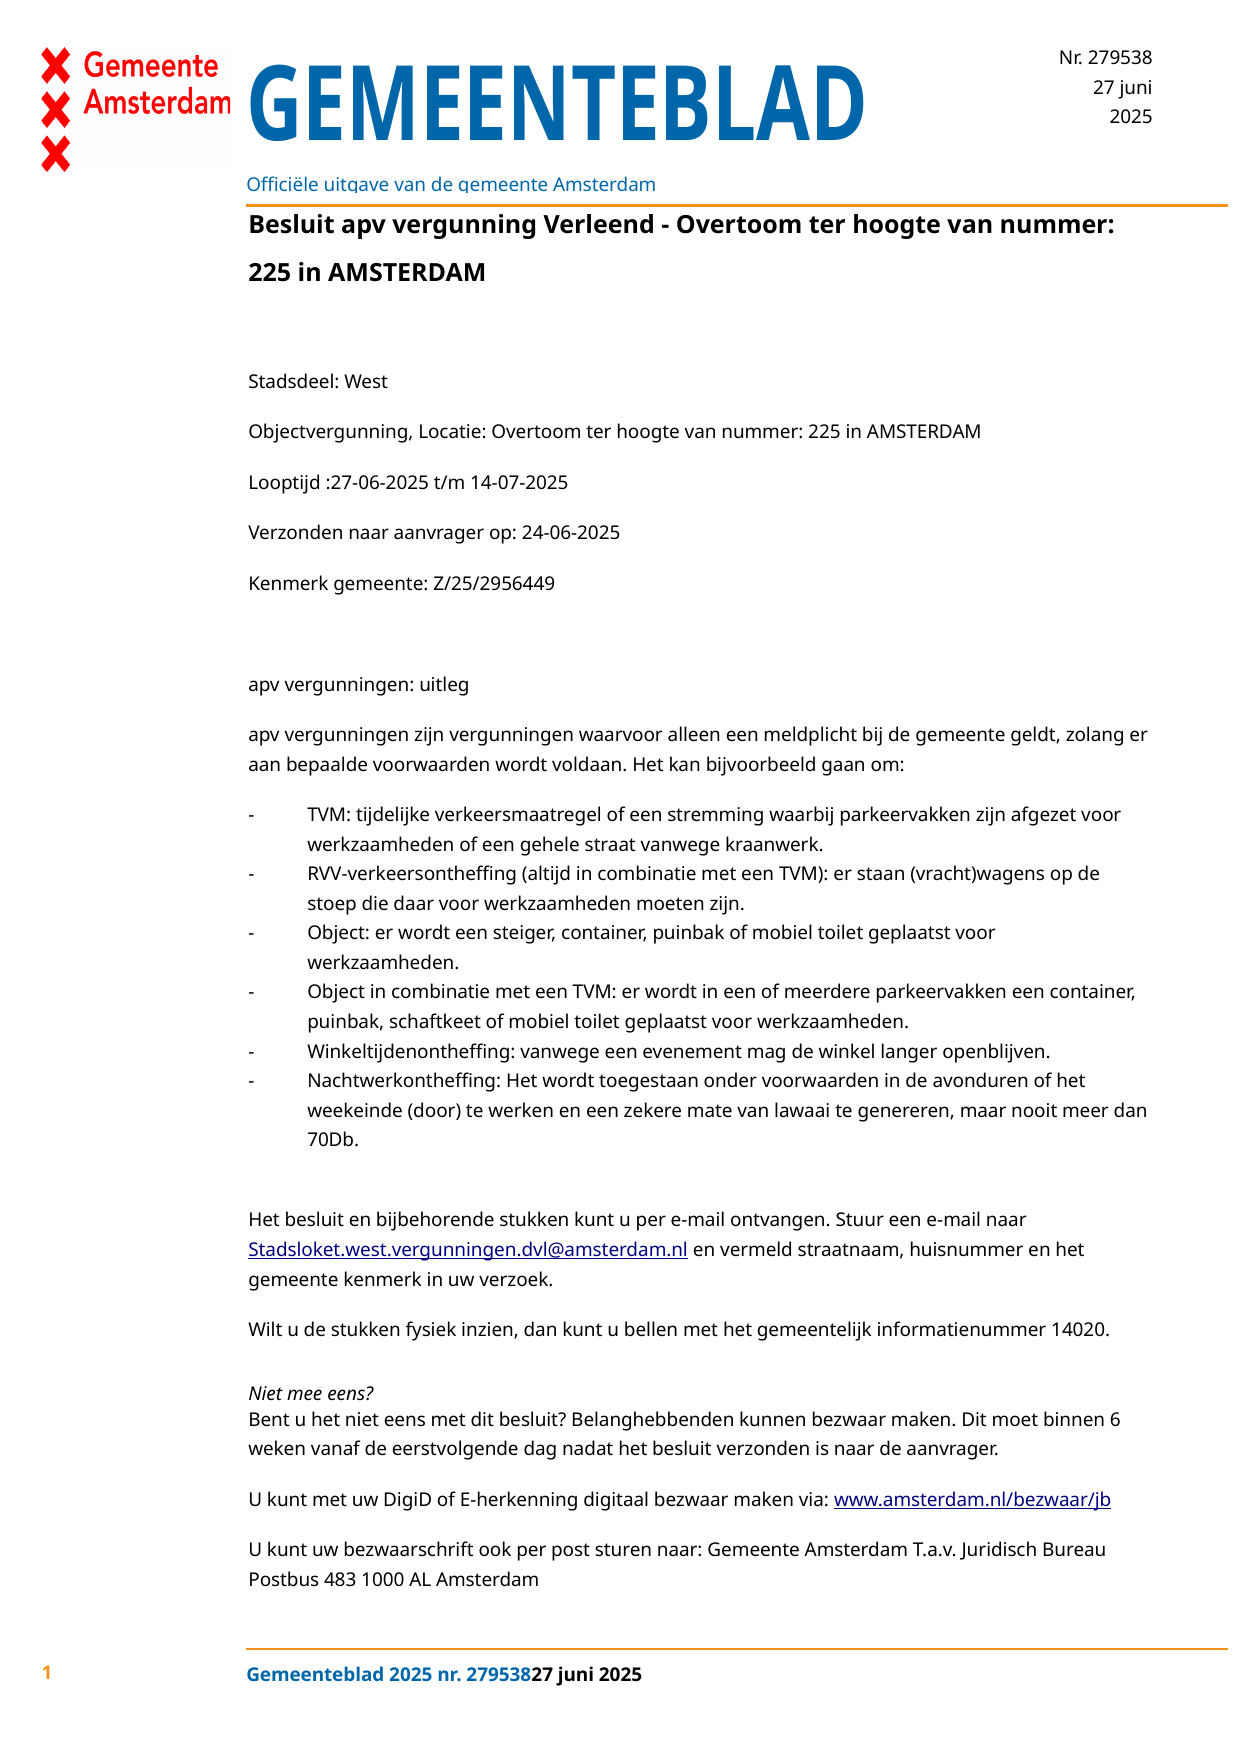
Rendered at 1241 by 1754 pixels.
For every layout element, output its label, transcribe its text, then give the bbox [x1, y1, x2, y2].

text Kenmerk gemeente: Z/25/2956449 [248, 570, 1152, 596]
list Object: er wordt een steiger, container, puinbak of mobiel toilet geplaatst voor werkzaamheden. [248, 919, 1152, 975]
list Object in combinatie met een TVM: er wordt in een of meerdere parkeervakken een container, puinbak, schaftkeet of mobiel toilet geplaatst voor werkzaamheden. [248, 979, 1152, 1034]
text Verzonden naar aanvrager op: 24-06-2025 [248, 519, 1152, 545]
text Besluit apv vergunning Verleend - Overtoom ter hoogte van nummer: 225 in AMSTERDAM [248, 207, 1152, 288]
picture [41, 47, 231, 172]
text Het besluit en bijbehorende stukken kunt u per e-mail ontvangen. Stuur een e-mail naar Stadsloket.west.vergunningen.dvl@amsterdam.nl en vermeld straatnaam, huisnummer en het gemeente kenmerk in uw verzoek. [248, 1207, 1152, 1292]
text U kunt uw bezwaarschrift ook per post sturen naar: Gemeente Amsterdam T.a.v. Juridisch Bureau Postbus 483 1000 AL Amsterdam [248, 1536, 1152, 1592]
list Winkeltijdenontheffing: vanwege een evenement mag de winkel langer openblijven. [248, 1038, 1152, 1064]
text apv vergunningen: uitleg [248, 671, 1152, 697]
text Niet mee eens? [248, 1380, 1152, 1406]
text Looptijd :27-06-2025 t/m 14-07-2025 [248, 469, 1152, 495]
text apv vergunningen zijn vergunningen waarvoor alleen een meldplicht bij de gemeente geldt, zolang er aan bepaalde voorwaarden wordt voldaan. Het kan bijvoorbeeld gaan om: [248, 721, 1152, 777]
text Bent u het niet eens met dit besluit? Belanghebbenden kunnen bezwaar maken. Dit moet binnen 6 weken vanaf de eerstvolgende dag nadat het besluit verzonden is naar de aanvrager. [248, 1406, 1152, 1461]
list Nachtwerkontheffing: Het wordt toegestaan onder voorwaarden in de avonduren of het weekeinde (door) te werken en een zekere mate van lawaai te genereren, maar nooit meer dan 70Db. [248, 1067, 1152, 1152]
list TVM: tijdelijke verkeersmaatregel of een stremming waarbij parkeervakken zijn afgezet voor werkzaamheden of een gehele straat vanwege kraanwerk. [248, 801, 1152, 857]
text Wilt u de stukken fysiek inzien, dan kunt u bellen met het gemeentelijk informatienummer 14020. [248, 1316, 1152, 1342]
text Objectvergunning, Locatie: Overtoom ter hoogte van nummer: 225 in AMSTERDAM [248, 419, 1152, 444]
text U kunt met uw DigiD of E-herkenning digitaal bezwaar maken via: www.amsterdam.nl/bezwaar/jb [248, 1486, 1152, 1512]
text Stadsdeel: West [248, 368, 1152, 394]
list RVV-verkeersontheffing (altijd in combinatie met een TVM): er staan (vracht)wagens op de stoep die daar voor werkzaamheden moeten zijn. [248, 860, 1152, 916]
